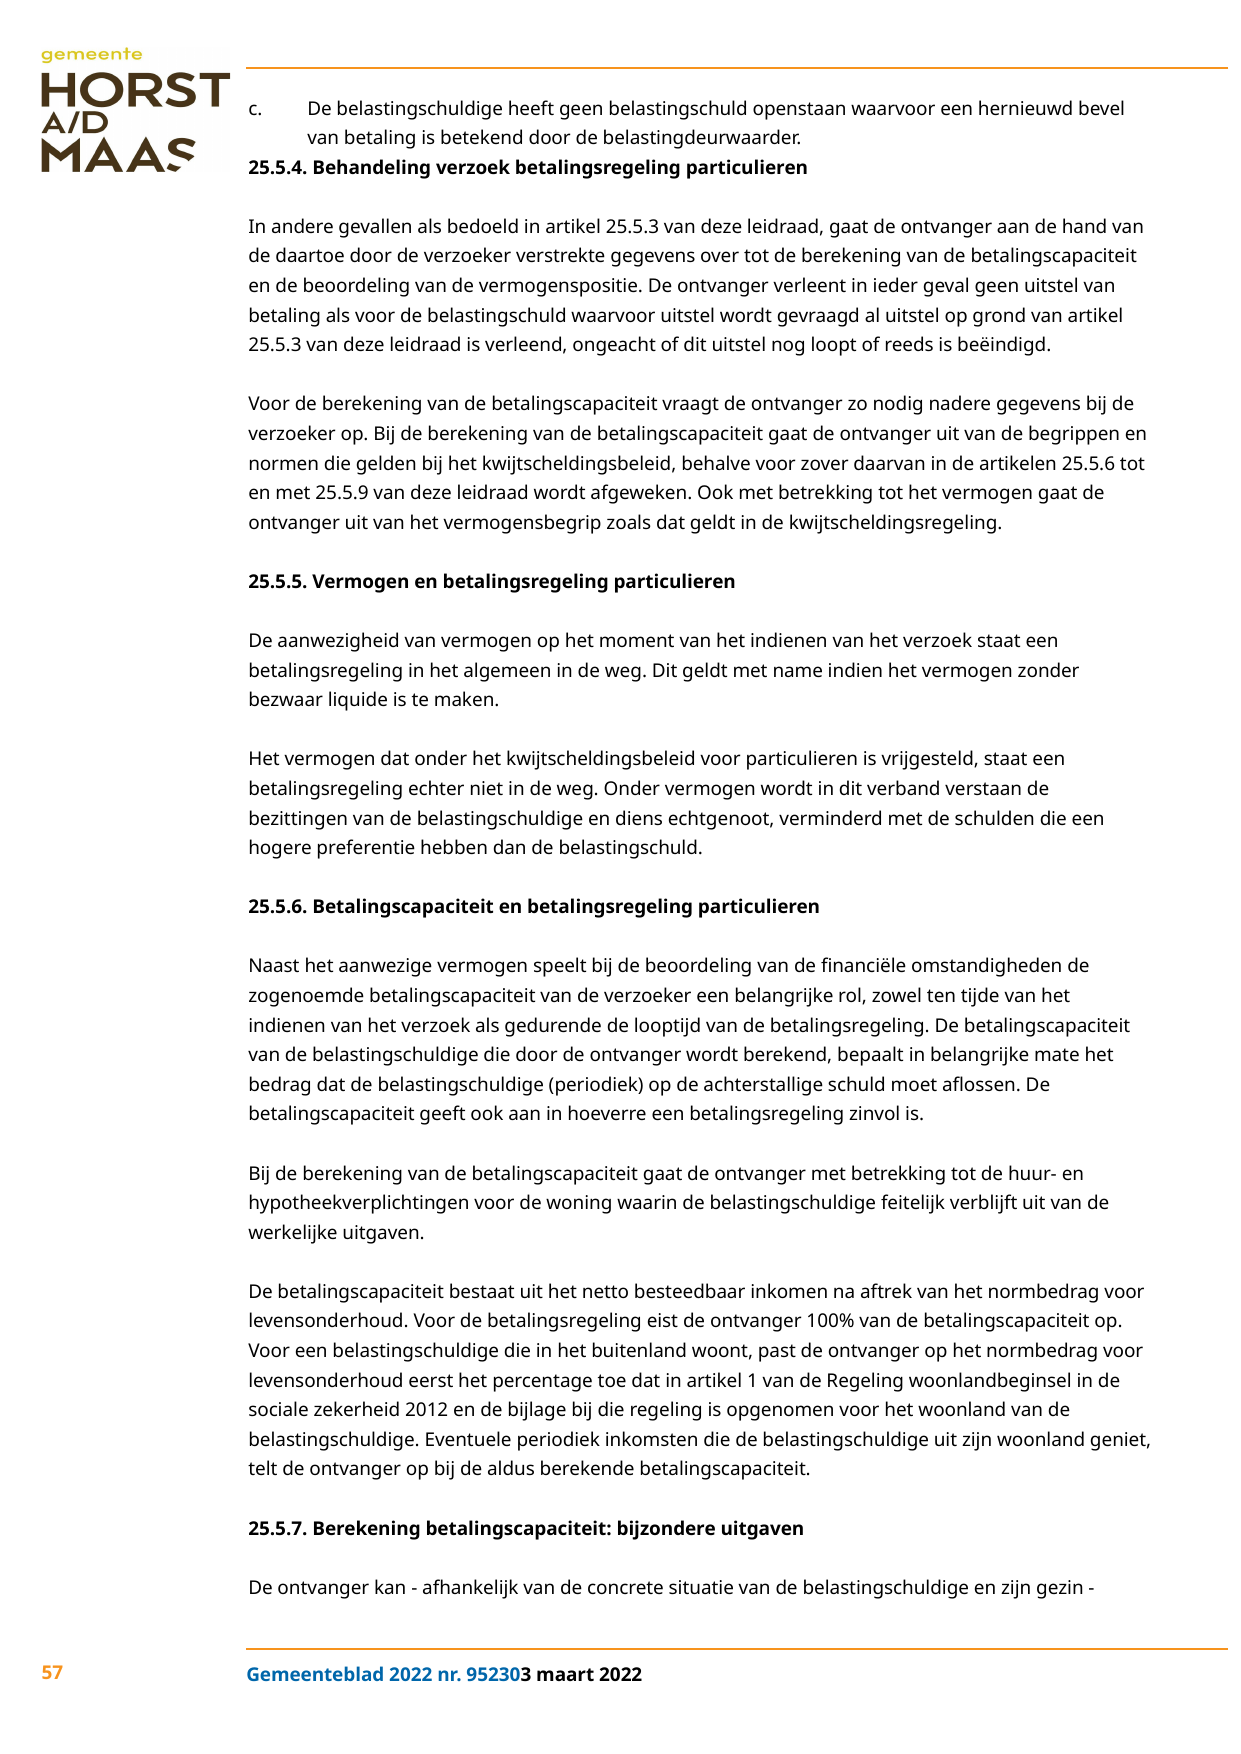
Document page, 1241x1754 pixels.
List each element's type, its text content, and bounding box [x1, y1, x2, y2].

text Voor de berekening van de betalingscapaciteit vraagt de ontvanger zo nodig nadere gegevens bij de verzoeker op. Bij de berekening van de betalingscapaciteit gaat de ontvanger uit van de begrippen en normen die gelden bij het kwijtscheldingsbeleid, behalve voor zover daarvan in de artikelen 25.5.6 tot en met 25.5.9 van deze leidraad wordt afgeweken. Ook met betrekking tot het vermogen gaat de ontvanger uit van het vermogensbegrip zoals dat geldt in de kwijtscheldingsregeling. [248, 391, 1152, 535]
text 25.5.6. Betalingscapaciteit en betalingsregeling particulieren [248, 893, 1152, 919]
picture [41, 47, 231, 172]
text De ontvanger kan - afhankelijk van de concrete situatie van de belastingschuldige en zijn gezin [248, 1574, 1152, 1600]
text Het vermogen dat onder het kwijtscheldingsbeleid voor particulieren is vrijgesteld, staat een betalingsregeling echter niet in de weg. Onder vermogen wordt in dit verband verstaan de bezittingen van de belastingschuldige en diens echtgenoot, verminderd met de schulden die een hogere preferentie hebben dan de belastingschuld. [248, 746, 1152, 860]
text In andere gevallen als bedoeld in artikel 25.5.3 van deze leidraad, gaat de ontvanger aan de hand van de daartoe door de verzoeker verstrekte gegevens over tot de berekening van de betalingscapaciteit en de beoordeling van de vermogenspositie. De ontvanger verleent in ieder geval geen uitstel van betaling als voor de belastingschuld waarvoor uitstel wordt gevraagd al uitstel op grond van artikel 25.5.3 van deze leidraad is verleend, ongeacht of dit uitstel nog loopt of reeds is beëindigd. [248, 213, 1152, 357]
text 25.5.7. Berekening betalingscapaciteit: bijzondere uitgaven [248, 1515, 1152, 1541]
text 25.5.4. Behandeling verzoek betalingsregeling particulieren [248, 154, 1152, 180]
text Bij de berekening van de betalingscapaciteit gaat de ontvanger met betrekking tot de huur- en hypotheekverplichtingen voor de woning waarin de belastingschuldige feitelijk verblijft uit van de werkelijke uitgaven. [248, 1160, 1152, 1245]
text 25.5.5. Vermogen en betalingsregeling particulieren [248, 568, 1152, 594]
text De aanwezigheid van vermogen op het moment van het indienen van het verzoek staat een betalingsregeling in het algemeen in de weg. Dit geldt met name indien het vermogen zonder bezwaar liquide is te maken. [248, 627, 1152, 712]
text Naast het aanwezige vermogen speelt bij de beoordeling van de financiële omstandigheden de zogenoemde betalingscapaciteit van de verzoeker een belangrijke rol, zowel ten tijde van het indienen van het verzoek als gedurende de looptijd van de betalingsregeling. De betalingscapaciteit van de belastingschuldige die door de ontvanger wordt berekend, bepaalt in belangrijke mate het bedrag dat de belastingschuldige (periodiek) op de achterstallige schuld moet aflossen. De betalingscapaciteit geeft ook aan in hoeverre een betalingsregeling zinvol is. [248, 953, 1152, 1126]
text De betalingscapaciteit bestaat uit het netto besteedbaar inkomen na aftrek van het normbedrag voor levensonderhoud. Voor de betalingsregeling eist de ontvanger 100% van de betalingscapaciteit op. Voor een belastingschuldige die in het buitenland woont, past de ontvanger op het normbedrag voor levensonderhoud eerst het percentage toe dat in artikel 1 van de Regeling woonlandbeginsel in de sociale zekerheid 2012 en de bijlage bij die regeling is opgenomen voor het woonland van de belastingschuldige. Eventuele periodiek inkomsten die de belastingschuldige uit zijn woonland geniet, telt de ontvanger op bij de aldus berekende betalingscapaciteit. [248, 1278, 1152, 1481]
list De belastingschuldige heeft geen belastingschuld openstaan waarvoor een hernieuwd bevel van betaling is betekend door de belastingdeurwaarder. [248, 95, 1152, 150]
